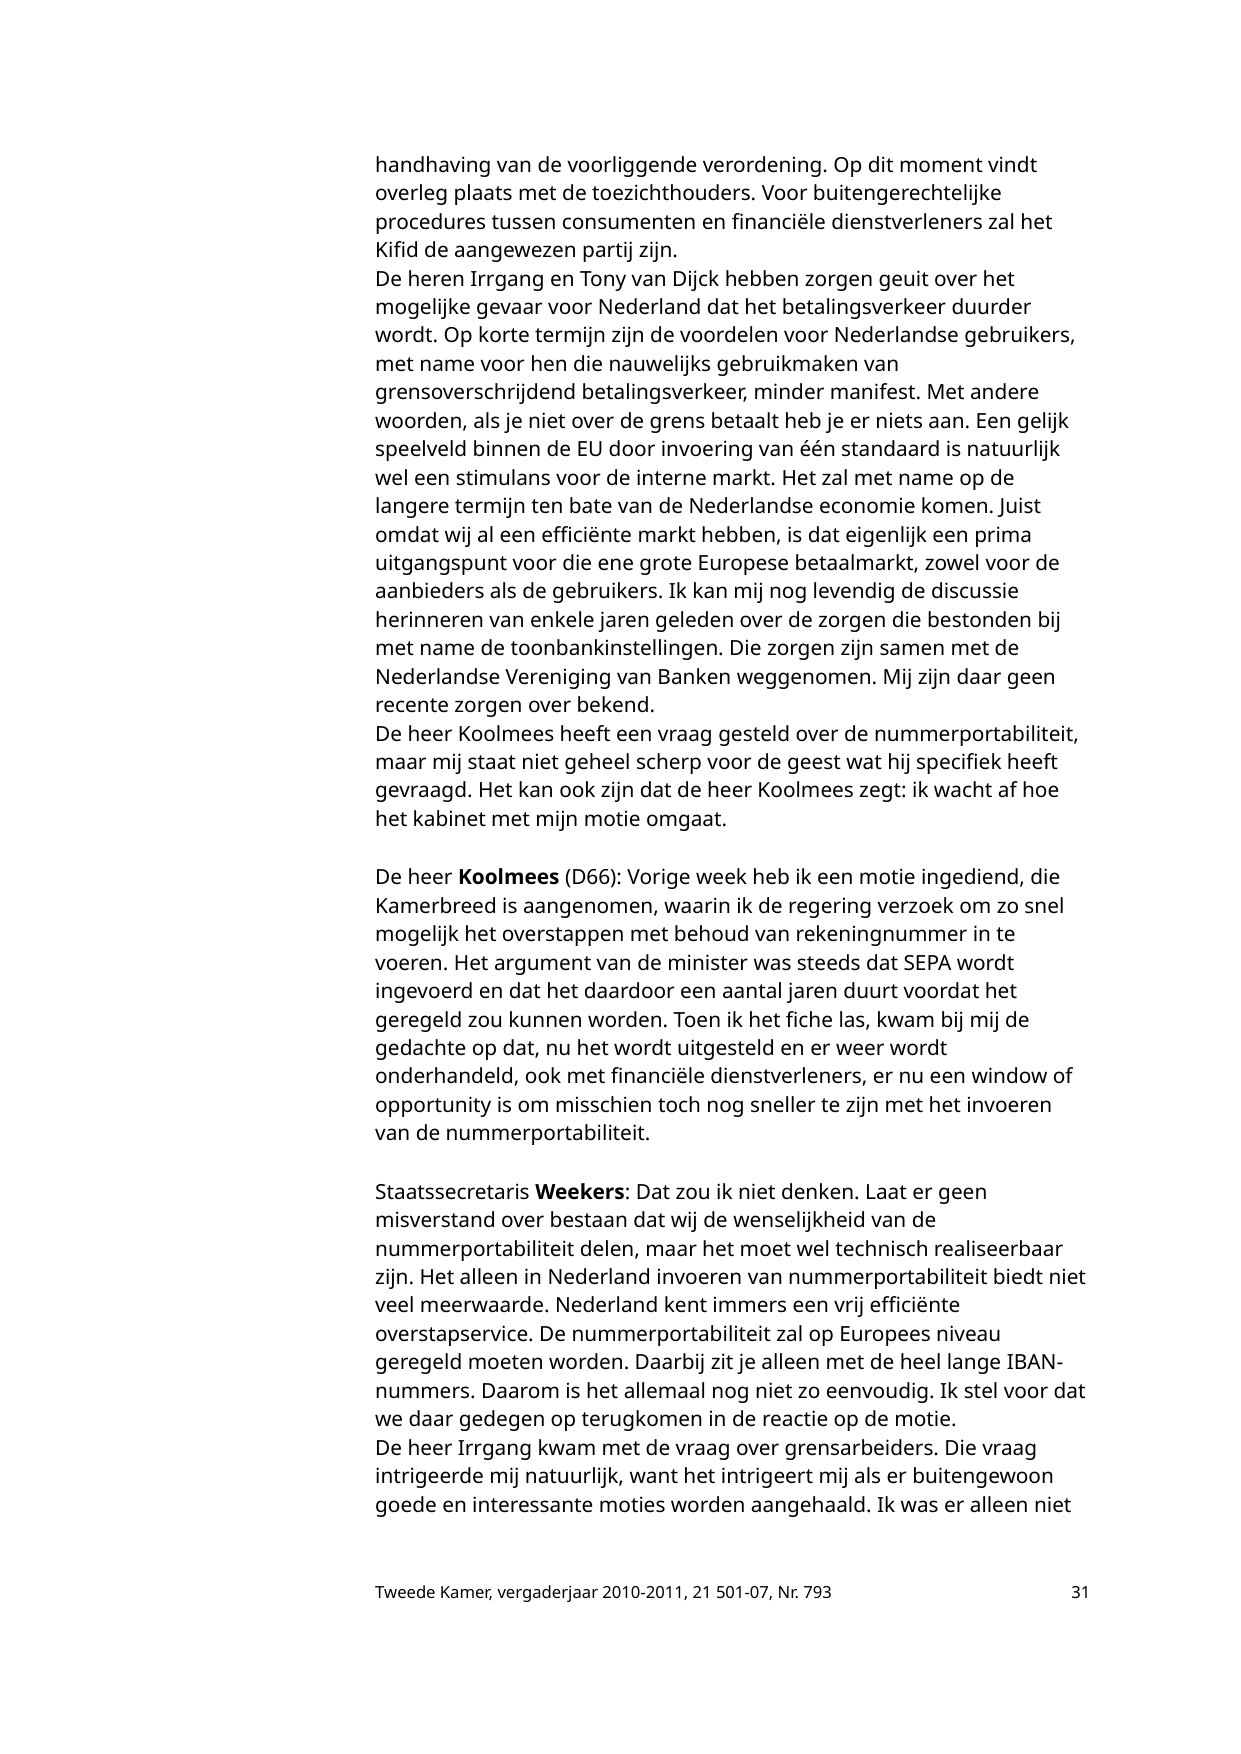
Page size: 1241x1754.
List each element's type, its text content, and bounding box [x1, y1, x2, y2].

text De heren Irrgang en Tony van Dijck hebben zorgen geuit over het mogelijke gevaar voor Nederland dat het betalingsverkeer duurder wordt. Op korte termijn zijn de voordelen voor Nederlandse gebruikers, met name voor hen die nauwelijks gebruikmaken van grensoverschrijdend betalingsverkeer, minder manifest. Met andere woorden, als je niet over de grens betaalt heb je er niets aan. Een gelijk speelveld binnen de EU door invoering van één standaard is natuurlijk wel een stimulans voor de interne markt. Het zal met name op de langere termijn ten bate van de Nederlandse economie komen. Juist omdat wij al een efficiënte markt hebben, is dat eigenlijk een prima uitgangspunt voor die ene grote Europese betaalmarkt, zowel voor de aanbieders als de gebruikers. Ik kan mij nog levendig de discussie herinneren van enkele jaren geleden over de zorgen die bestonden bij met name de toonbankinstellingen. Die zorgen zijn samen met de Nederlandse Vereniging van Banken weggenomen. Mij zijn daar geen recente zorgen over bekend. [375, 264, 1090, 719]
text handhaving van de voorliggende verordening. Op dit moment vindt overleg plaats met de toezichthouders. Voor buitengerechtelijke procedures tussen consumenten en financiële dienstverleners zal het Kifid de aangewezen partij zijn. [375, 150, 1090, 264]
text De heer Irrgang kwam met de vraag over grensarbeiders. Die vraag intrigeerde mij natuurlijk, want het intrigeert mij als er buitengewoon goede en interessante moties worden aangehaald. Ik was er alleen niet [375, 1433, 1090, 1518]
text De heer Koolmees heeft een vraag gesteld over de nummerportabiliteit, maar mij staat niet geheel scherp voor de geest wat hij specifiek heeft gevraagd. Het kan ook zijn dat de heer Koolmees zegt: ik wacht af hoe het kabinet met mijn motie omgaat. [375, 719, 1090, 832]
text De heer Koolmees (D66): Vorige week heb ik een motie ingediend, die Kamerbreed is aangenomen, waarin ik de regering verzoek om zo snel mogelijk het overstappen met behoud van rekeningnummer in te voeren. Het argument van de minister was steeds dat SEPA wordt ingevoerd en dat het daardoor een aantal jaren duurt voordat het geregeld zou kunnen worden. Toen ik het fiche las, kwam bij mij de gedachte op dat, nu het wordt uitgesteld en er weer wordt onderhandeld, ook met financiële dienstverleners, er nu een window of opportunity is om misschien toch nog sneller te zijn met het invoeren van de nummerportabiliteit. [375, 862, 1090, 1147]
text Staatssecretaris Weekers: Dat zou ik niet denken. Laat er geen misverstand over bestaan dat wij de wenselijkheid van de nummerportabiliteit delen, maar het moet wel technisch realiseerbaar zijn. Het alleen in Nederland invoeren van nummerportabiliteit biedt niet veel meerwaarde. Nederland kent immers een vrij efficiënte overstapservice. De nummerportabiliteit zal op Europees niveau geregeld moeten worden. Daarbij zit je alleen met de heel lange IBAN-nummers. Daarom is het allemaal nog niet zo eenvoudig. Ik stel voor dat we daar gedegen op terugkomen in de reactie op de motie. [375, 1177, 1090, 1433]
